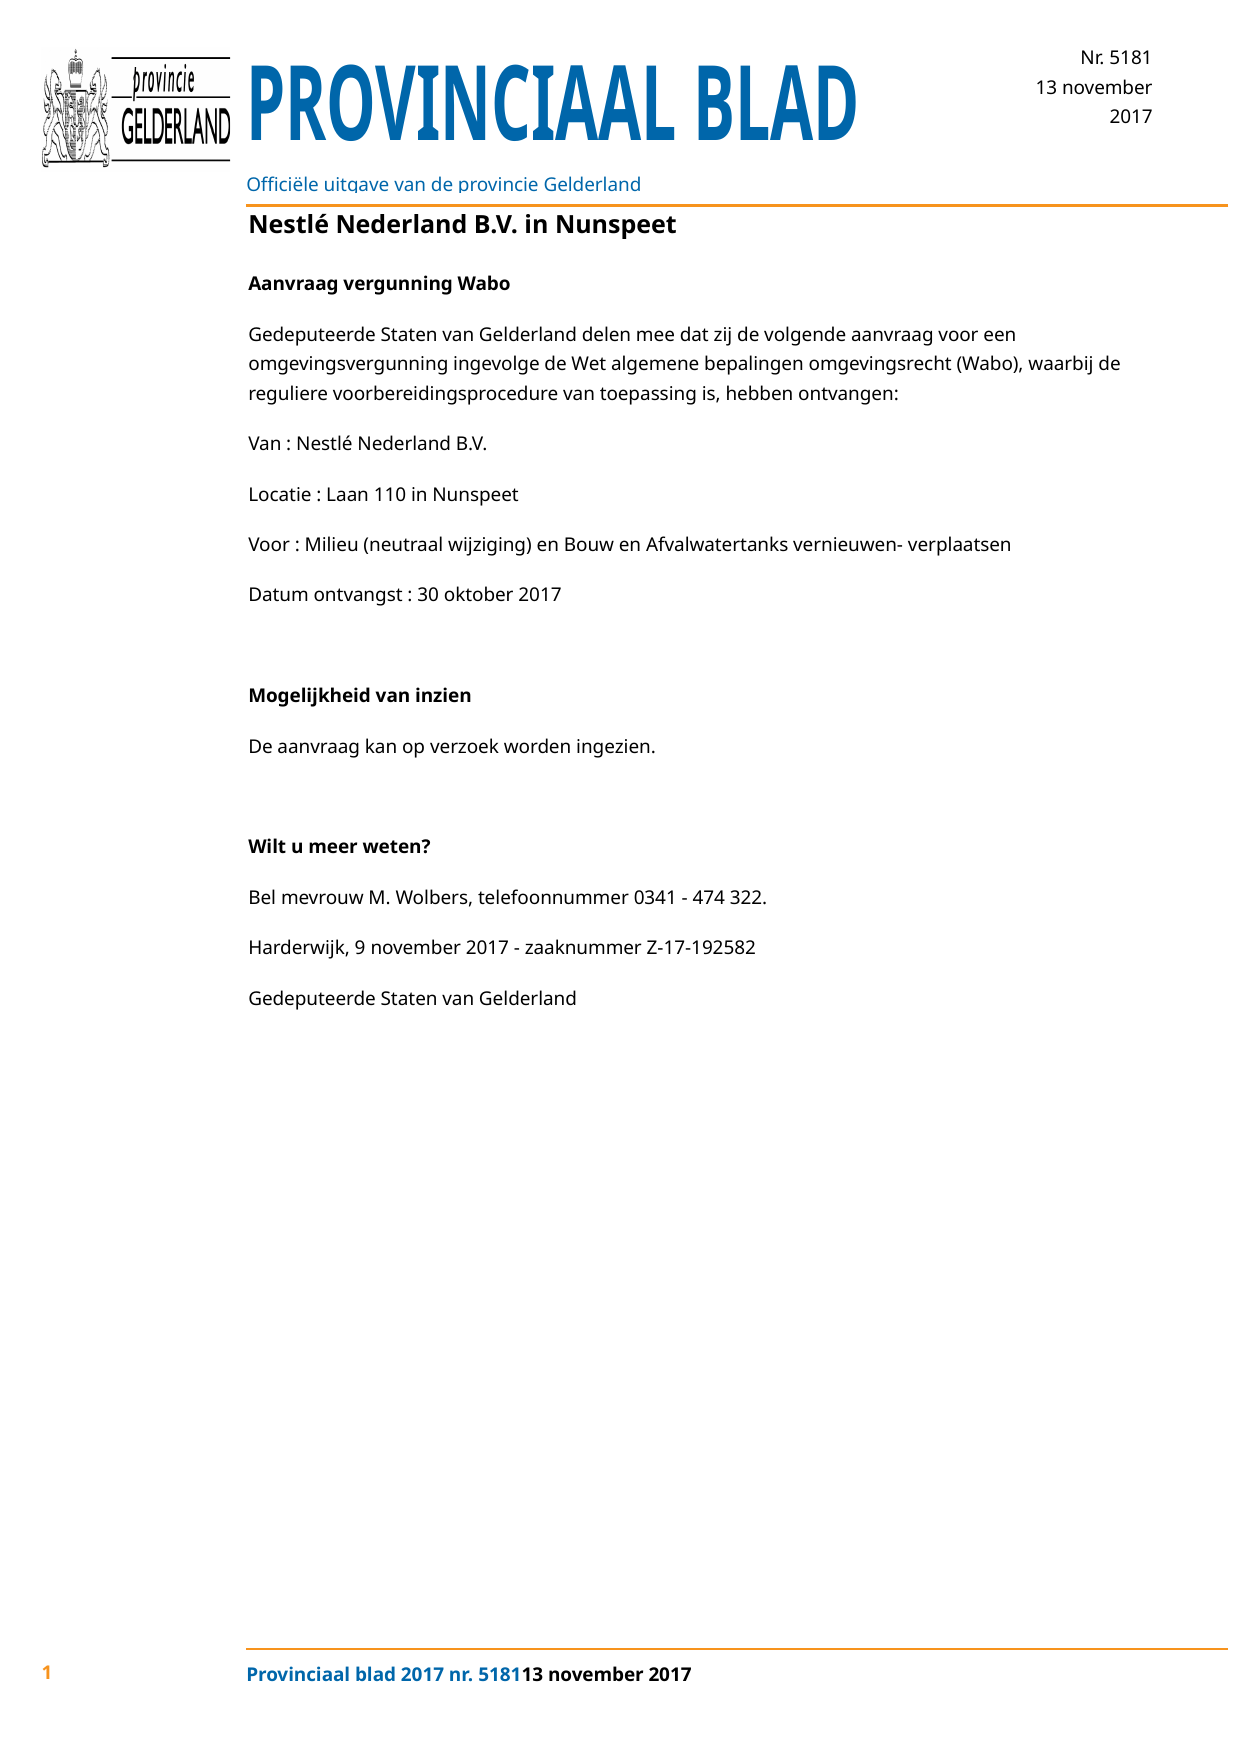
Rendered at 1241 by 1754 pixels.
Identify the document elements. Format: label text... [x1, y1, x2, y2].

text Datum ontvangst : 30 oktober 2017 [248, 582, 1152, 607]
picture [41, 47, 231, 172]
text Harderwijk, 9 november 2017 - zaaknummer Z-17-192582 [248, 934, 1152, 960]
text Van : Nestlé Nederland B.V. [248, 430, 1152, 456]
text Locatie : Laan 110 in Nunspeet [248, 481, 1152, 506]
text Nestlé Nederland B.V. in Nunspeet [248, 207, 1152, 241]
text Gedeputeerde Staten van Gelderland [248, 985, 1152, 1011]
text De aanvraag kan op verzoek worden ingezien. [248, 733, 1152, 758]
text Wilt u meer weten? [248, 834, 1152, 859]
text Bel mevrouw M. Wolbers, telefoonnummer 0341 - 474 322. [248, 884, 1152, 910]
text Gedeputeerde Staten van Gelderland delen mee dat zij de volgende aanvraag voor een omgevingsvergunning ingevolge de Wet algemene bepalingen omgevingsrecht (Wabo), waarbij de reguliere voorbereidingsprocedure van toepassing is, hebben ontvangen: [248, 321, 1152, 406]
text Voor : Milieu (neutraal wijziging) en Bouw en Afvalwatertanks vernieuwen- verplaatsen [248, 531, 1152, 557]
text Mogelijkheid van inzien [248, 682, 1152, 708]
text Aanvraag vergunning Wabo [248, 270, 1152, 296]
